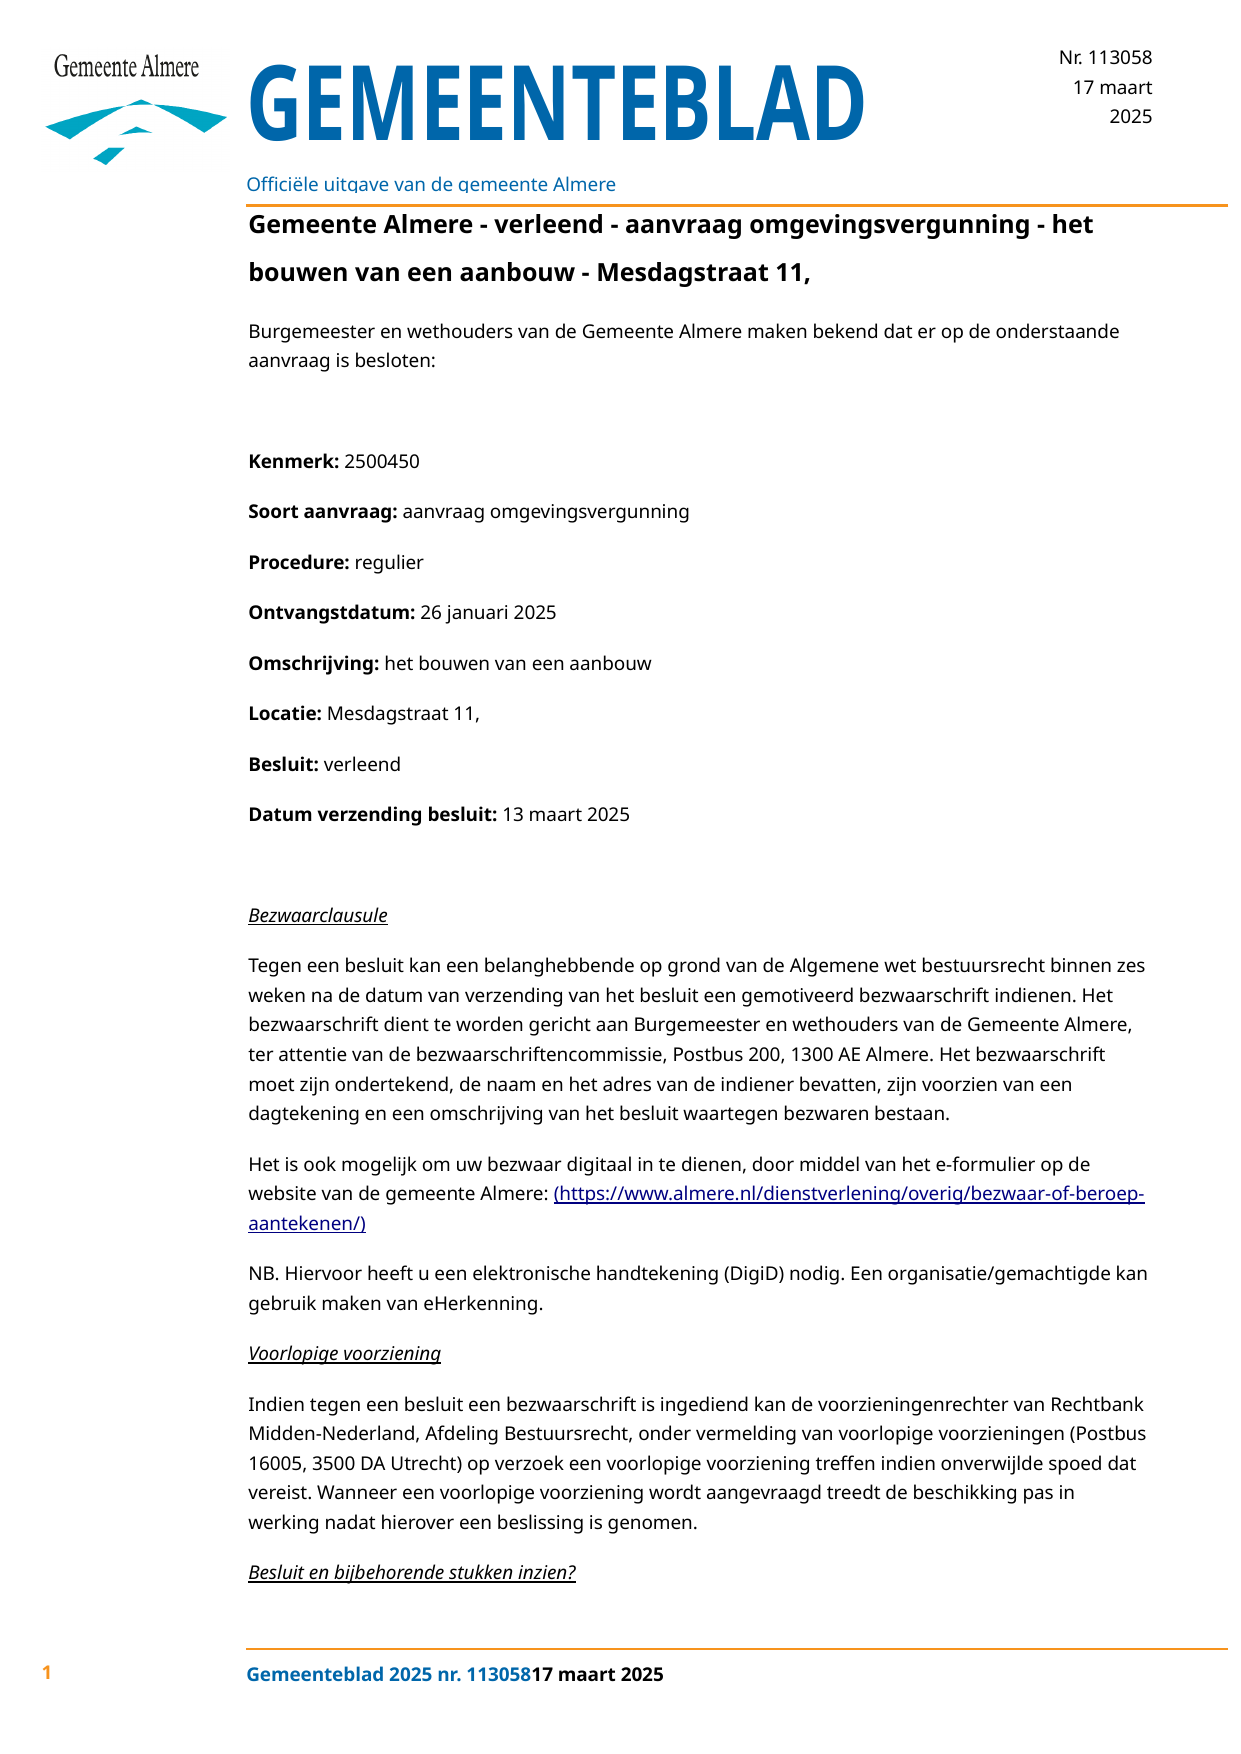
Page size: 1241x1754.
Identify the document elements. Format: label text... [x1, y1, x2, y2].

text Tegen een besluit kan een belanghebbende op grond van de Algemene wet bestuursrecht binnen zes weken na de datum van verzending van het besluit een gemotiveerd bezwaarschrift indienen. Het bezwaarschrift dient te worden gericht aan Burgemeester en wethouders van de Gemeente Almere, ter attentie van de bezwaarschriftencommissie, Postbus 200, 1300 AE Almere. Het bezwaarschrift moet zijn ondertekend, de naam en het adres van de indiener bevatten, zijn voorzien van een dagtekening en een omschrijving van het besluit waartegen bezwaren bestaan. [248, 952, 1152, 1126]
text Het is ook mogelijk om uw bezwaar digitaal in te dienen, door middel van het e-formulier op de website van de gemeente Almere: (https://www.almere.nl/dienstverlening/overig/bezwaar-of-beroep-aantekenen/) [248, 1151, 1152, 1236]
text Burgemeester en wethouders van de Gemeente Almere maken bekend dat er op de onderstaande aanvraag is besloten: [248, 318, 1152, 373]
text Omschrijving: het bouwen van een aanbouw [248, 650, 1152, 676]
text Locatie: Mesdagstraat 11, [248, 700, 1152, 726]
picture [41, 47, 231, 172]
text Besluit: verleend [248, 751, 1152, 777]
text Datum verzending besluit: 13 maart 2025 [248, 801, 1152, 827]
text Indien tegen een besluit een bezwaarschrift is ingediend kan de voorzieningenrechter van Rechtbank Midden-Nederland, Afdeling Bestuursrecht, onder vermelding van voorlopige voorzieningen (Postbus 16005, 3500 DA Utrecht) op verzoek een voorlopige voorziening treffen indien onverwijlde spoed dat vereist. Wanneer een voorlopige voorziening wordt aangevraagd treedt de beschikking pas in werking nadat hierover een beslissing is genomen. [248, 1391, 1152, 1535]
text Voorlopige voorziening [248, 1340, 1152, 1366]
text Procedure: regulier [248, 549, 1152, 575]
text Ontvangstdatum: 26 januari 2025 [248, 599, 1152, 625]
text Bezwaarclausule [248, 902, 1152, 928]
text Besluit en bijbehorende stukken inzien? [248, 1559, 1152, 1585]
text NB. Hiervoor heeft u een elektronische handtekening (DigiD) nodig. Een organisatie/gemachtigde kan gebruik maken van eHerkenning. [248, 1260, 1152, 1316]
text Soort aanvraag: aanvraag omgevingsvergunning [248, 499, 1152, 524]
text Gemeente Almere - verleend - aanvraag omgevingsvergunning - het bouwen van een aanbouw - Mesdagstraat 11, [248, 207, 1152, 288]
text Kenmerk: 2500450 [248, 448, 1152, 474]
